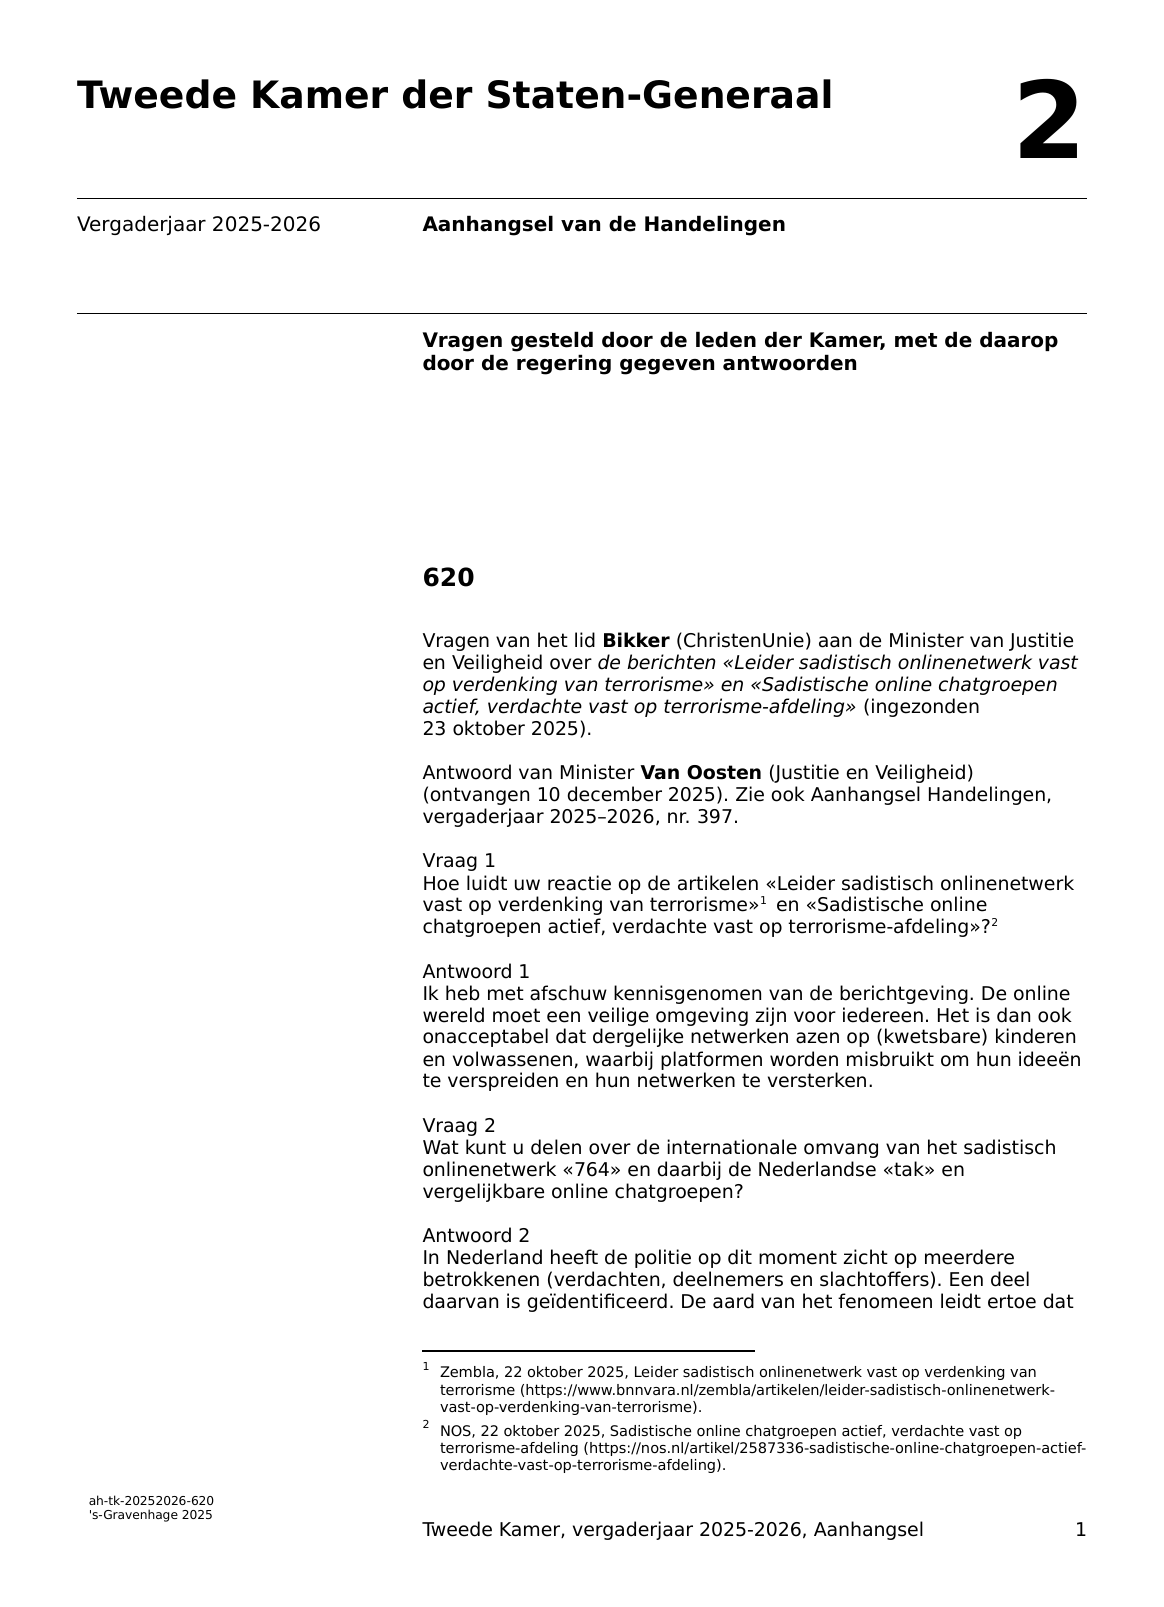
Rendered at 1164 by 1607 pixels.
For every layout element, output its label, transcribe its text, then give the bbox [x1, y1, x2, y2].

text Hoe luidt uw reactie op de artikelen «Leider sadistisch onlinenetwerk vast op verdenking van terrorisme» en «Sadistische online chatgroepen actief, verdachte vast op terrorisme-afdeling»? [422, 872, 1087, 938]
text Antwoord 2 [422, 1225, 1087, 1247]
table_header Tweede Kamer der Staten-Generaal [77, 59, 886, 198]
table_cell Vragen gesteld door de leden der Kamer, met de daarop door de regering gegeven antwoorden [422, 314, 1087, 375]
text Vraag 2 [422, 1114, 1087, 1137]
text Zembla, 22 oktober 2025, Leider sadistisch onlinenetwerk vast op verdenking van terrorisme (https://www.bnnvara.nl/zembla/artikelen/leider-sadistisch-onlinenetwerk-vast-op-verdenking-van-terrorisme). [422, 1360, 1087, 1416]
text Vragen van het lid Bikker (ChristenUnie) aan de Minister van Justitie en Veiligheid over de berichten «Leider sadistisch onlinenetwerk vast op verdenking van terrorisme» en «Sadistische online chatgroepen actief, verdachte vast op terrorisme-afdeling» (ingezonden 23 oktober 2025). [422, 630, 1087, 740]
text NOS, 22 oktober 2025, Sadistische online chatgroepen actief, verdachte vast op terrorisme-afdeling (https://nos.nl/artikel/2587336-sadistische-online-chatgroepen-actief-verdachte-vast-op-terrorisme-afdeling). [422, 1418, 1087, 1474]
table_cell Vergaderjaar 2025-2026 [77, 199, 422, 313]
table_header 2 [886, 59, 1087, 198]
text ah-tk-20252026-620 [88, 1494, 323, 1508]
text 620 [422, 563, 1087, 592]
table_cell Aanhangsel van de Handelingen [422, 199, 1087, 313]
text In Nederland heeft de politie op dit moment zicht op meerdere betrokkenen (verdachten, deelnemers en slachtoffers). Een deel daarvan is geïdentificeerd. De aard van het fenomeen leidt ertoe dat [422, 1247, 1087, 1313]
text Ik heb met afschuw kennisgenomen van de berichtgeving. De online wereld moet een veilige omgeving zijn voor iedereen. Het is dan ook onacceptabel dat dergelijke netwerken azen op (kwetsbare) kinderen en volwassenen, waarbij platformen worden misbruikt om hun ideeën te verspreiden en hun netwerken te versterken. [422, 982, 1087, 1092]
table_cell [77, 314, 422, 375]
text 's-Gravenhage 2025 [88, 1508, 323, 1522]
text Vraag 1 [422, 850, 1087, 872]
text Wat kunt u delen over de internationale omvang van het sadistisch onlinenetwerk «764» en daarbij de Nederlandse «tak» en vergelijkbare online chatgroepen? [422, 1137, 1087, 1202]
text Antwoord van Minister Van Oosten (Justitie en Veiligheid) (ontvangen 10 december 2025). Zie ook Aanhangsel Handelingen, vergaderjaar 2025–2026, nr. 397. [422, 762, 1087, 828]
text Antwoord 1 [422, 961, 1087, 982]
